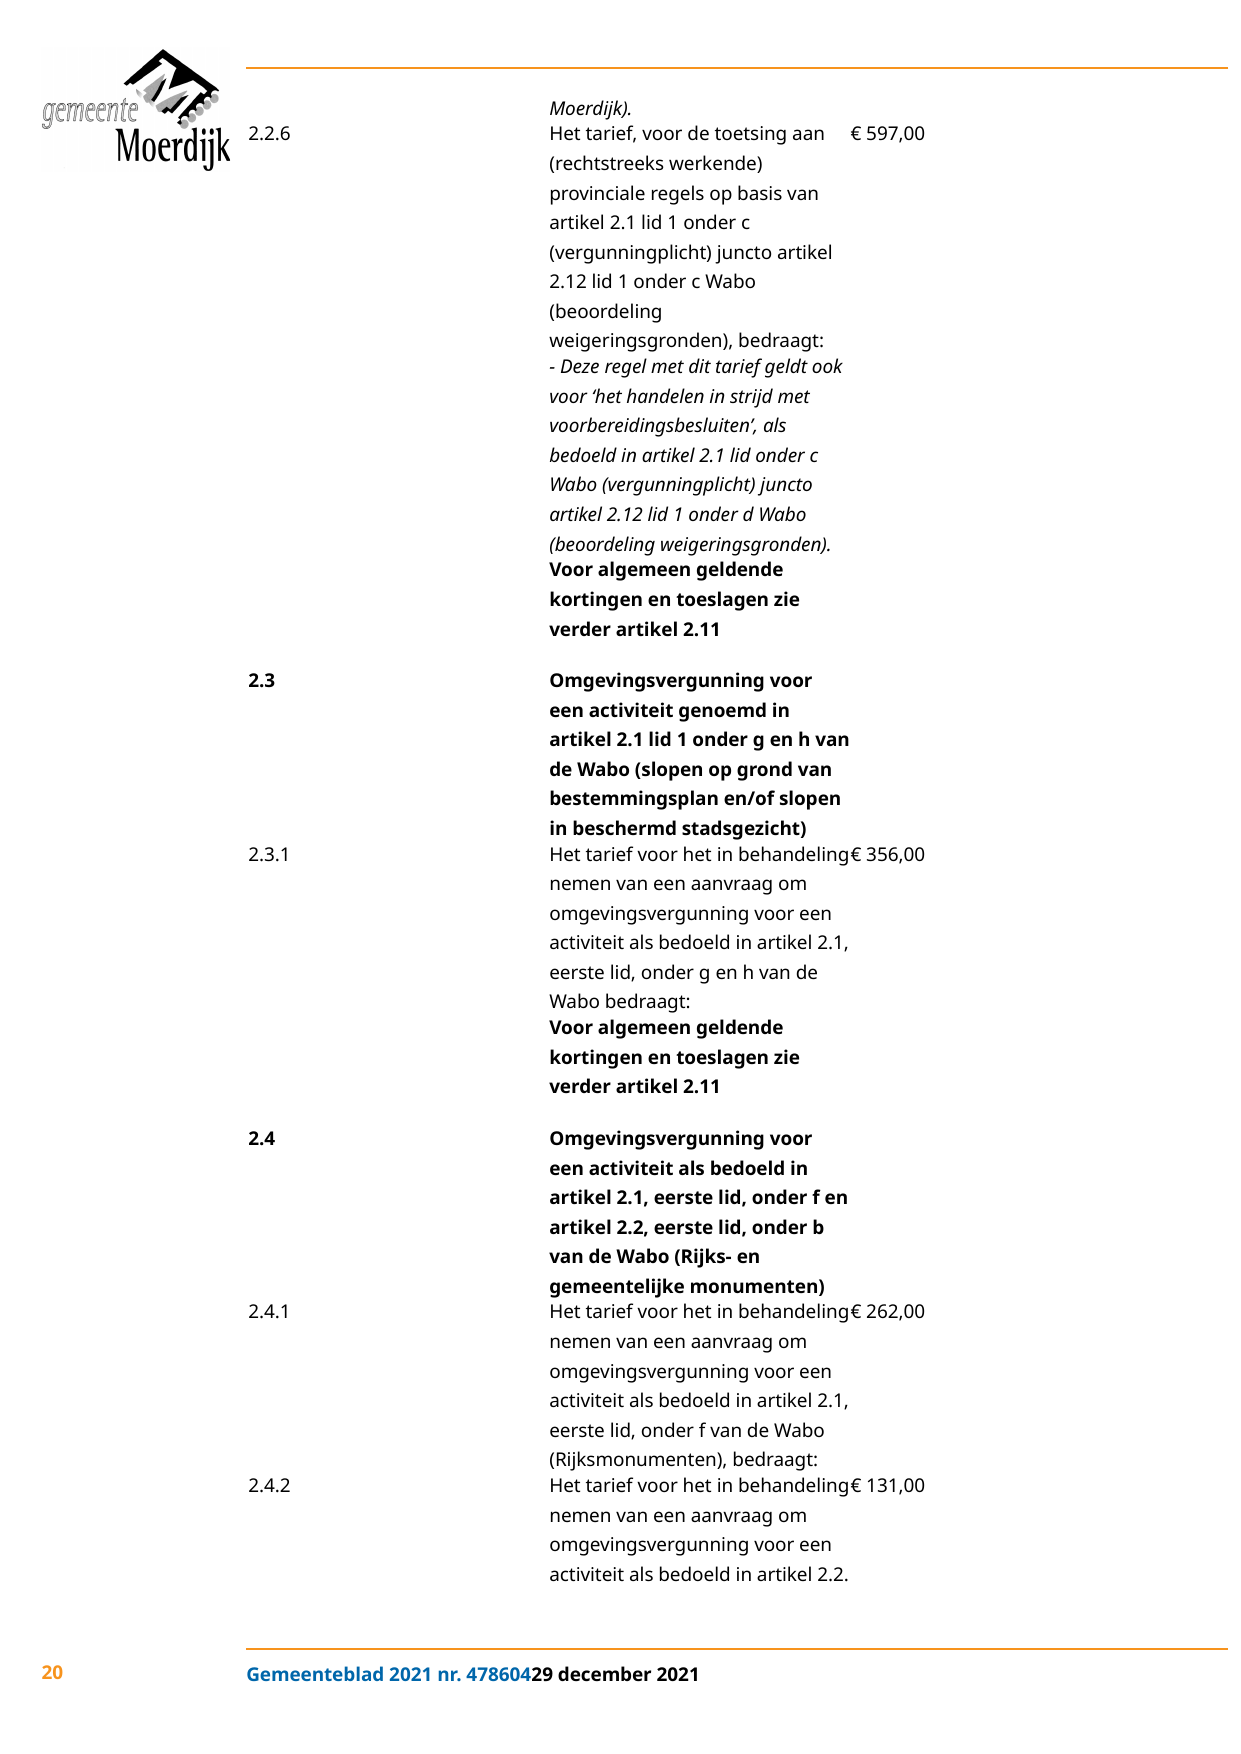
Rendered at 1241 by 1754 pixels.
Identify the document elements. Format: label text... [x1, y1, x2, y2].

table_cell Voor algemeen geldende kortingen en toeslagen zie verder artikel 2.11 [549, 1015, 850, 1099]
table_cell - Deze regel met dit tarief geldt ook voor ‘het handelen in strijd met voorbereidingsbesluiten’, als bedoeld in artikel 2.1 lid onder c Wabo (vergunningplicht) juncto artikel 2.12 lid 1 onder d Wabo (beoordeling weigeringsgronden). [549, 353, 850, 557]
table_cell [248, 95, 549, 121]
table_cell Voor algemeen geldende kortingen en toeslagen zie verder artikel 2.11 [549, 557, 850, 641]
table_cell Het tarief, voor de toetsing aan (rechtstreeks werkende) provinciale regels op basis van artikel 2.1 lid 1 onder c (vergunningplicht) juncto artikel 2.12 lid 1 onder c Wabo (beoordeling weigeringsgronden), bedraagt: [549, 121, 850, 353]
table_cell [850, 353, 1152, 557]
table_cell € 356,00 [850, 841, 1152, 1014]
table_cell Het tarief voor het in behandeling nemen van een aanvraag om omgevingsvergunning voor een activiteit als bedoeld in artikel 2.1, eerste lid, onder g en h van de Wabo bedraagt: [549, 841, 850, 1014]
table_cell 2.2.6 [248, 121, 549, 641]
table_cell [549, 1099, 850, 1125]
table_cell 2.4.2 [248, 1473, 549, 1587]
table_cell Moerdijk). [549, 95, 850, 121]
picture [41, 47, 231, 172]
table_cell 2.4.1 [248, 1299, 549, 1472]
table_cell € 262,00 [850, 1299, 1152, 1472]
table_cell Het tarief voor het in behandeling nemen van een aanvraag om omgevingsvergunning voor een activiteit als bedoeld in artikel 2.2. [549, 1473, 850, 1587]
table_cell Het tarief voor het in behandeling nemen van een aanvraag om omgevingsvergunning voor een activiteit als bedoeld in artikel 2.1, eerste lid, onder f van de Wabo (Rijksmonumenten), bedraagt: [549, 1299, 850, 1472]
table_cell 2.4 [248, 1125, 549, 1299]
table_cell [850, 667, 1152, 841]
table_cell Omgevingsvergunning voor een activiteit genoemd in artikel 2.1 lid 1 onder g en h van de Wabo (slopen op grond van bestemmingsplan en/of slopen in beschermd stadsgezicht) [549, 667, 850, 841]
table_cell [850, 1015, 1152, 1099]
table_cell [850, 1125, 1152, 1299]
table_cell Omgevingsvergunning voor een activiteit als bedoeld in artikel 2.1, eerste lid, onder f en artikel 2.2, eerste lid, onder b van de Wabo (Rijks- en gemeentelijke monumenten) [549, 1125, 850, 1299]
table_cell [248, 641, 1152, 667]
table_cell € 597,00 [850, 121, 1152, 353]
table_cell [850, 95, 1152, 121]
table_cell 2.3.1 [248, 841, 549, 1125]
table_cell € 131,00 [850, 1473, 1152, 1587]
table_cell [850, 557, 1152, 641]
table_cell 2.3 [248, 667, 549, 841]
table_cell [850, 1099, 1152, 1125]
